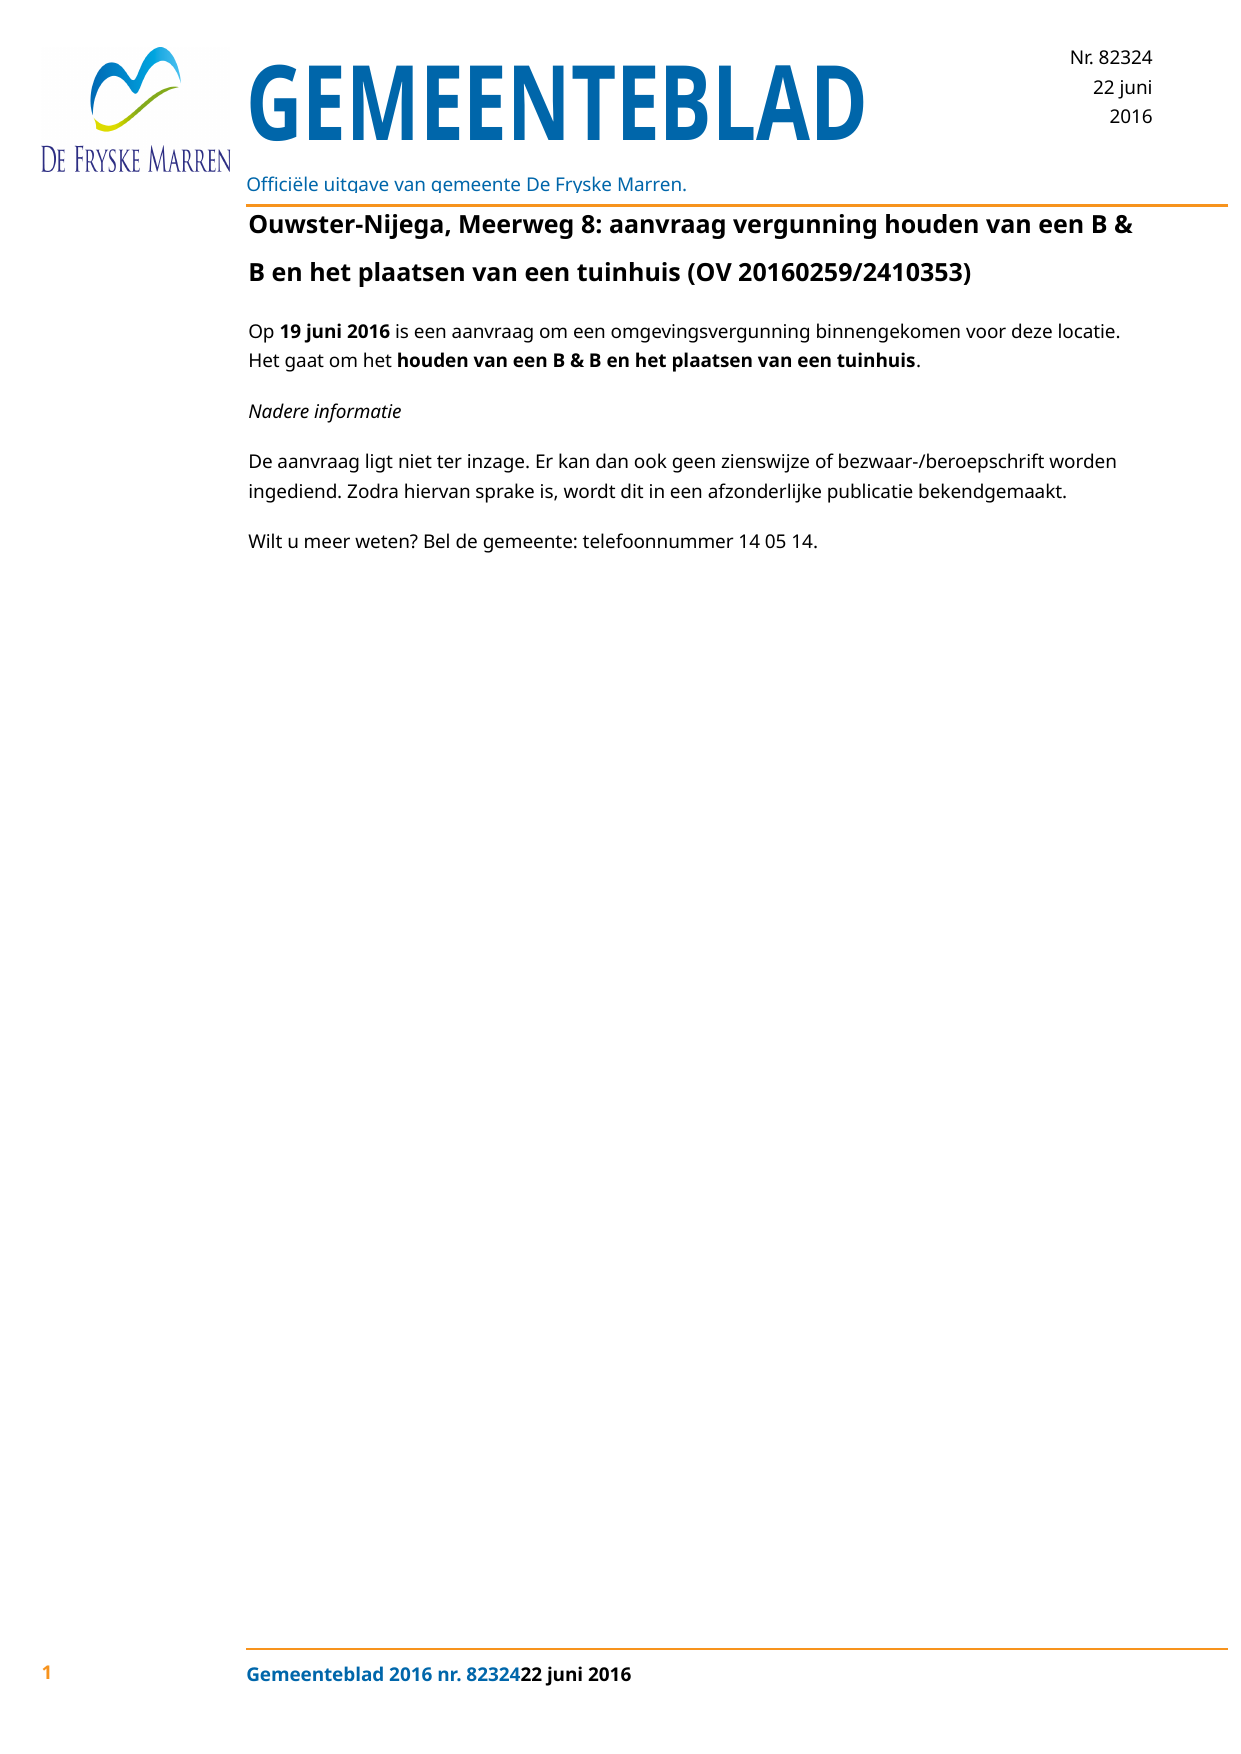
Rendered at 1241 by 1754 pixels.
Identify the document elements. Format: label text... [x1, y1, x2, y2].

text Nadere informatie [248, 398, 1152, 424]
picture [41, 47, 231, 172]
text De aanvraag ligt niet ter inzage. Er kan dan ook geen zienswijze of bezwaar-/beroepschrift worden ingediend. Zodra hiervan sprake is, wordt dit in een afzonderlijke publicatie bekendgemaakt. [248, 448, 1152, 504]
text Wilt u meer weten? Bel de gemeente: telefoonnummer 14 05 14. [248, 528, 1152, 554]
text Op 19 juni 2016 is een aanvraag om een omgevingsvergunning binnengekomen voor deze locatie. Het gaat om het houden van een B & B en het plaatsen van een tuinhuis. [248, 318, 1152, 373]
text Ouwster-Nijega, Meerweg 8: aanvraag vergunning houden van een B & B en het plaatsen van een tuinhuis (OV 20160259/2410353) [248, 207, 1152, 288]
